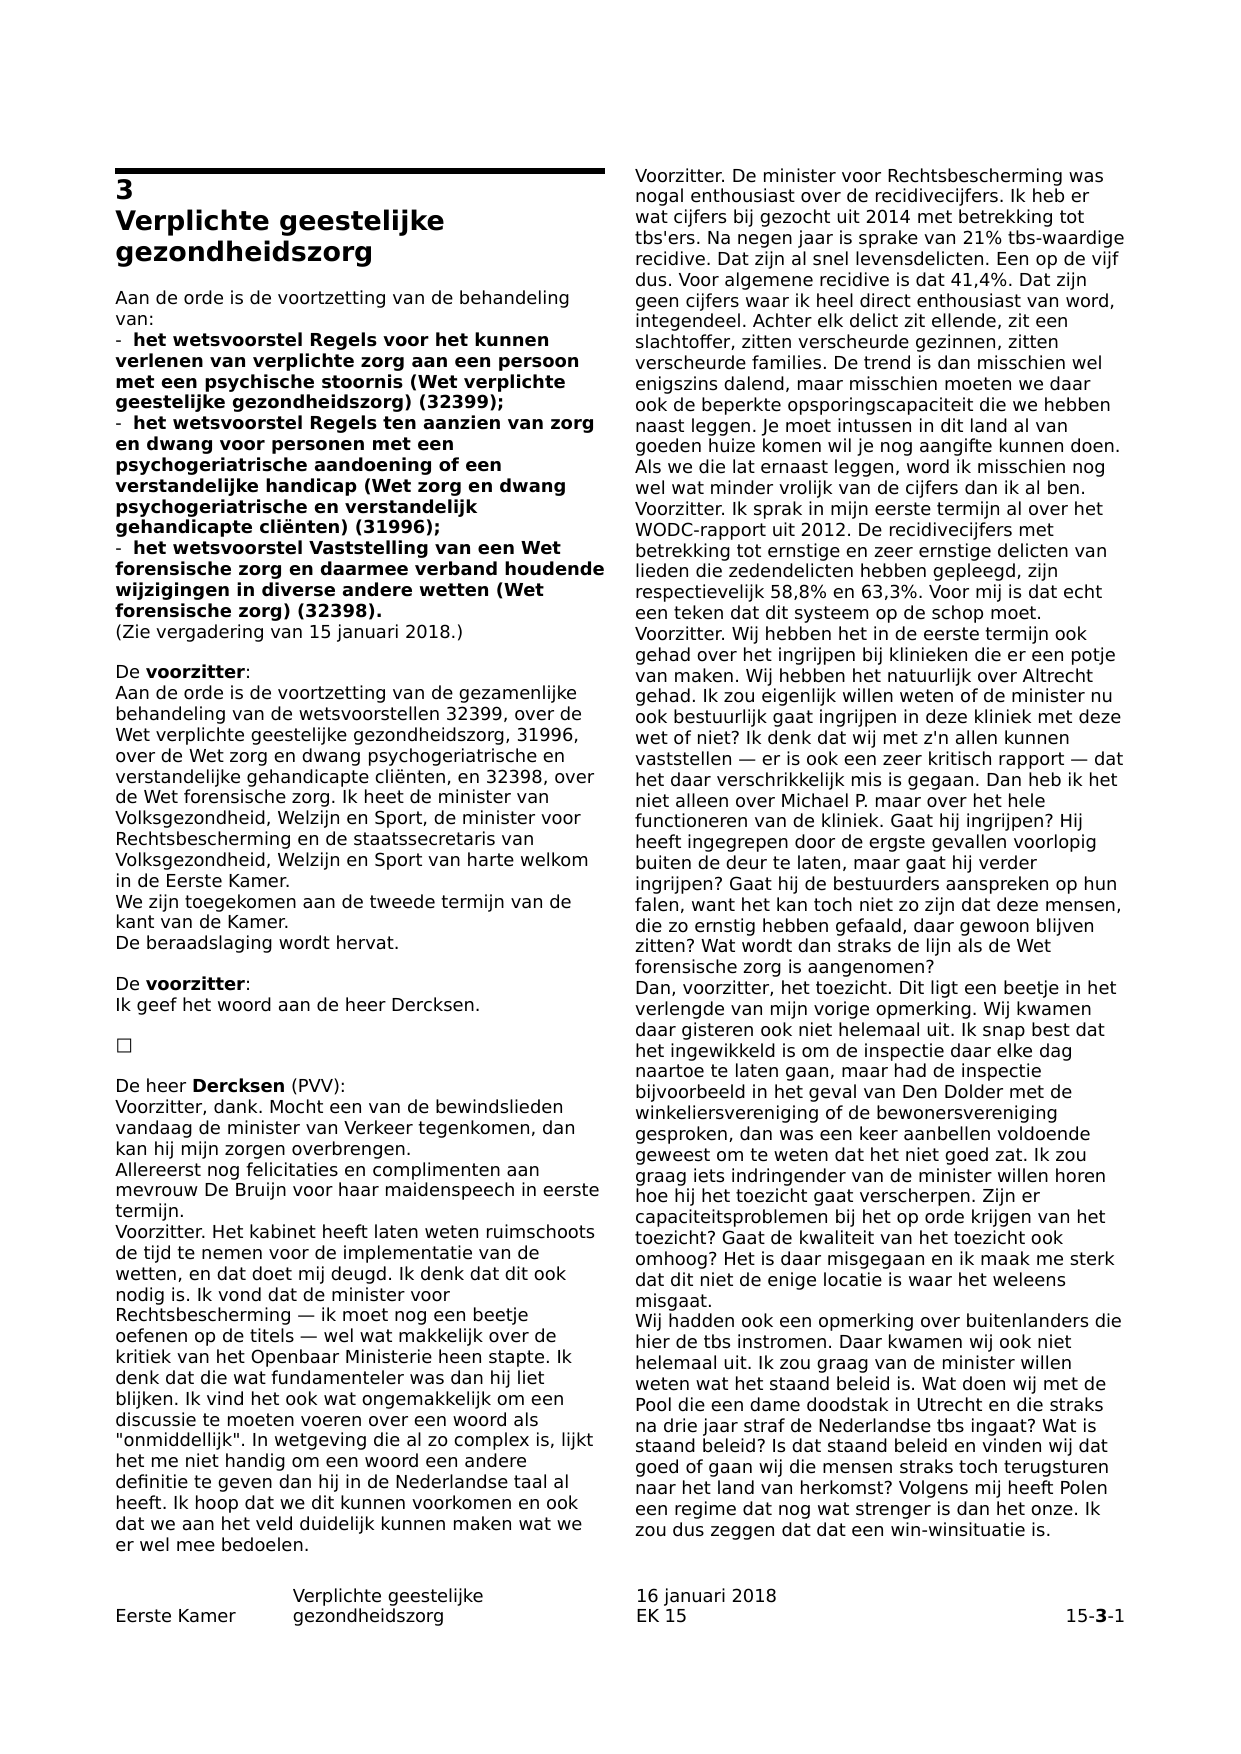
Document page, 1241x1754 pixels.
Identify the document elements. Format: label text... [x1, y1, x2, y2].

text ⬜ [115, 1035, 605, 1056]
text De voorzitter: [115, 974, 605, 994]
list het wetsvoorstel Vaststelling van een Wet forensische zorg en daarmee verband houdende wijzigingen in diverse andere wetten (Wet forensische zorg) (32398). [115, 538, 605, 621]
text Voorzitter. Ik sprak in mijn eerste termijn al over het WODC-rapport uit 2012. De recidivecijfers met betrekking tot ernstige en zeer ernstige delicten van lieden die zedendelicten hebben gepleegd, zijn respectievelijk 58,8% en 63,3%. Voor mij is dat echt een teken dat dit systeem op de schop moet. [635, 499, 1125, 624]
text Voorzitter, dank. Mocht een van de bewindslieden vandaag de minister van Verkeer tegenkomen, dan kan hij mijn zorgen overbrengen. [115, 1097, 605, 1159]
text De heer Dercksen (PVV): [115, 1076, 605, 1097]
text Allereerst nog felicitaties en complimenten aan mevrouw De Bruijn voor haar maidenspeech in eerste termijn. [115, 1159, 605, 1222]
list het wetsvoorstel Regels ten aanzien van zorg en dwang voor personen met een psychogeriatrische aandoening of een verstandelijke handicap (Wet zorg en dwang psychogeriatrische en verstandelijk gehandicapte cliënten) (31996); [115, 413, 605, 538]
title 3 Verplichte geestelijke gezondheidszorg [115, 174, 605, 268]
text Voorzitter. Het kabinet heeft laten weten ruimschoots de tijd te nemen voor de implementatie van de wetten, en dat doet mij deugd. Ik denk dat dit ook nodig is. Ik vond dat de minister voor Rechtsbescherming — ik moet nog een beetje oefenen op de titels — wel wat makkelijk over de kritiek van het Openbaar Ministerie heen stapte. Ik denk dat die wat fundamenteler was dan hij liet blijken. Ik vind het ook wat ongemakkelijk om een discussie te moeten voeren over een woord als "onmiddellijk". In wetgeving die al zo complex is, lijkt het me niet handig om een woord een andere definitie te geven dan hij in de Nederlandse taal al heeft. Ik hoop dat we dit kunnen voorkomen en ook dat we aan het veld duidelijk kunnen maken wat we er wel mee bedoelen. [115, 1222, 605, 1555]
text Wij hadden ook een opmerking over buitenlanders die hier de tbs instromen. Daar kwamen wij ook niet helemaal uit. Ik zou graag van de minister willen weten wat het staand beleid is. Wat doen wij met de Pool die een dame doodstak in Utrecht en die straks na drie jaar straf de Nederlandse tbs ingaat? Wat is staand beleid? Is dat staand beleid en vinden wij dat goed of gaan wij die mensen straks toch terugsturen naar het land van herkomst? Volgens mij heeft Polen een regime dat nog wat strenger is dan het onze. Ik zou dus zeggen dat dat een win-winsituatie is. [635, 1311, 1125, 1540]
text Voorzitter. Wij hebben het in de eerste termijn ook gehad over het ingrijpen bij klinieken die er een potje van maken. Wij hebben het natuurlijk over Altrecht gehad. Ik zou eigenlijk willen weten of de minister nu ook bestuurlijk gaat ingrijpen in deze kliniek met deze wet of niet? Ik denk dat wij met z'n allen kunnen vaststellen — er is ook een zeer kritisch rapport — dat het daar verschrikkelijk mis is gegaan. Dan heb ik het niet alleen over Michael P. maar over het hele functioneren van de kliniek. Gaat hij ingrijpen? Hij heeft ingegrepen door de ergste gevallen voorlopig buiten de deur te laten, maar gaat hij verder ingrijpen? Gaat hij de bestuurders aanspreken op hun falen, want het kan toch niet zo zijn dat deze mensen, die zo ernstig hebben gefaald, daar gewoon blijven zitten? Wat wordt dan straks de lijn als de Wet forensische zorg is aangenomen? [635, 624, 1125, 978]
text We zijn toegekomen aan de tweede termijn van de kant van de Kamer. [115, 891, 605, 933]
text De voorzitter: [115, 662, 605, 683]
text (Zie vergadering van 15 januari 2018.) [115, 621, 605, 642]
text Dan, voorzitter, het toezicht. Dit ligt een beetje in het verlengde van mijn vorige opmerking. Wij kwamen daar gisteren ook niet helemaal uit. Ik snap best dat het ingewikkeld is om de inspectie daar elke dag naartoe te laten gaan, maar had de inspectie bijvoorbeeld in het geval van Den Dolder met de winkeliersvereniging of de bewonersvereniging gesproken, dan was een keer aanbellen voldoende geweest om te weten dat het niet goed zat. Ik zou graag iets indringender van de minister willen horen hoe hij het toezicht gaat verscherpen. Zijn er capaciteitsproblemen bij het op orde krijgen van het toezicht? Gaat de kwaliteit van het toezicht ook omhoog? Het is daar misgegaan en ik maak me sterk dat dit niet de enige locatie is waar het weleens misgaat. [635, 978, 1125, 1311]
list het wetsvoorstel Regels voor het kunnen verlenen van verplichte zorg aan een persoon met een psychische stoornis (Wet verplichte geestelijke gezondheidszorg) (32399); [115, 330, 605, 413]
text Aan de orde is de voortzetting van de behandeling van: [115, 288, 605, 330]
text Aan de orde is de voortzetting van de gezamenlijke behandeling van de wetsvoorstellen 32399, over de Wet verplichte geestelijke gezondheidszorg, 31996, over de Wet zorg en dwang psychogeriatrische en verstandelijke gehandicapte cliënten, en 32398, over de Wet forensische zorg. Ik heet de minister van Volksgezondheid, Welzijn en Sport, de minister voor Rechtsbescherming en de staatssecretaris van Volksgezondheid, Welzijn en Sport van harte welkom in de Eerste Kamer. [115, 683, 605, 891]
text Voorzitter. De minister voor Rechtsbescherming was nogal enthousiast over de recidivecijfers. Ik heb er wat cijfers bij gezocht uit 2014 met betrekking tot tbs'ers. Na negen jaar is sprake van 21% tbs-waardige recidive. Dat zijn al snel levensdelicten. Een op de vijf dus. Voor algemene recidive is dat 41,4%. Dat zijn geen cijfers waar ik heel direct enthousiast van word, integendeel. Achter elk delict zit ellende, zit een slachtoffer, zitten verscheurde gezinnen, zitten verscheurde families. De trend is dan misschien wel enigszins dalend, maar misschien moeten we daar ook de beperkte opsporingscapaciteit die we hebben naast leggen. Je moet intussen in dit land al van goeden huize komen wil je nog aangifte kunnen doen. Als we die lat ernaast leggen, word ik misschien nog wel wat minder vrolijk van de cijfers dan ik al ben. [635, 165, 1125, 499]
text Ik geef het woord aan de heer Dercksen. [115, 994, 605, 1015]
text De beraadslaging wordt hervat. [115, 933, 605, 954]
